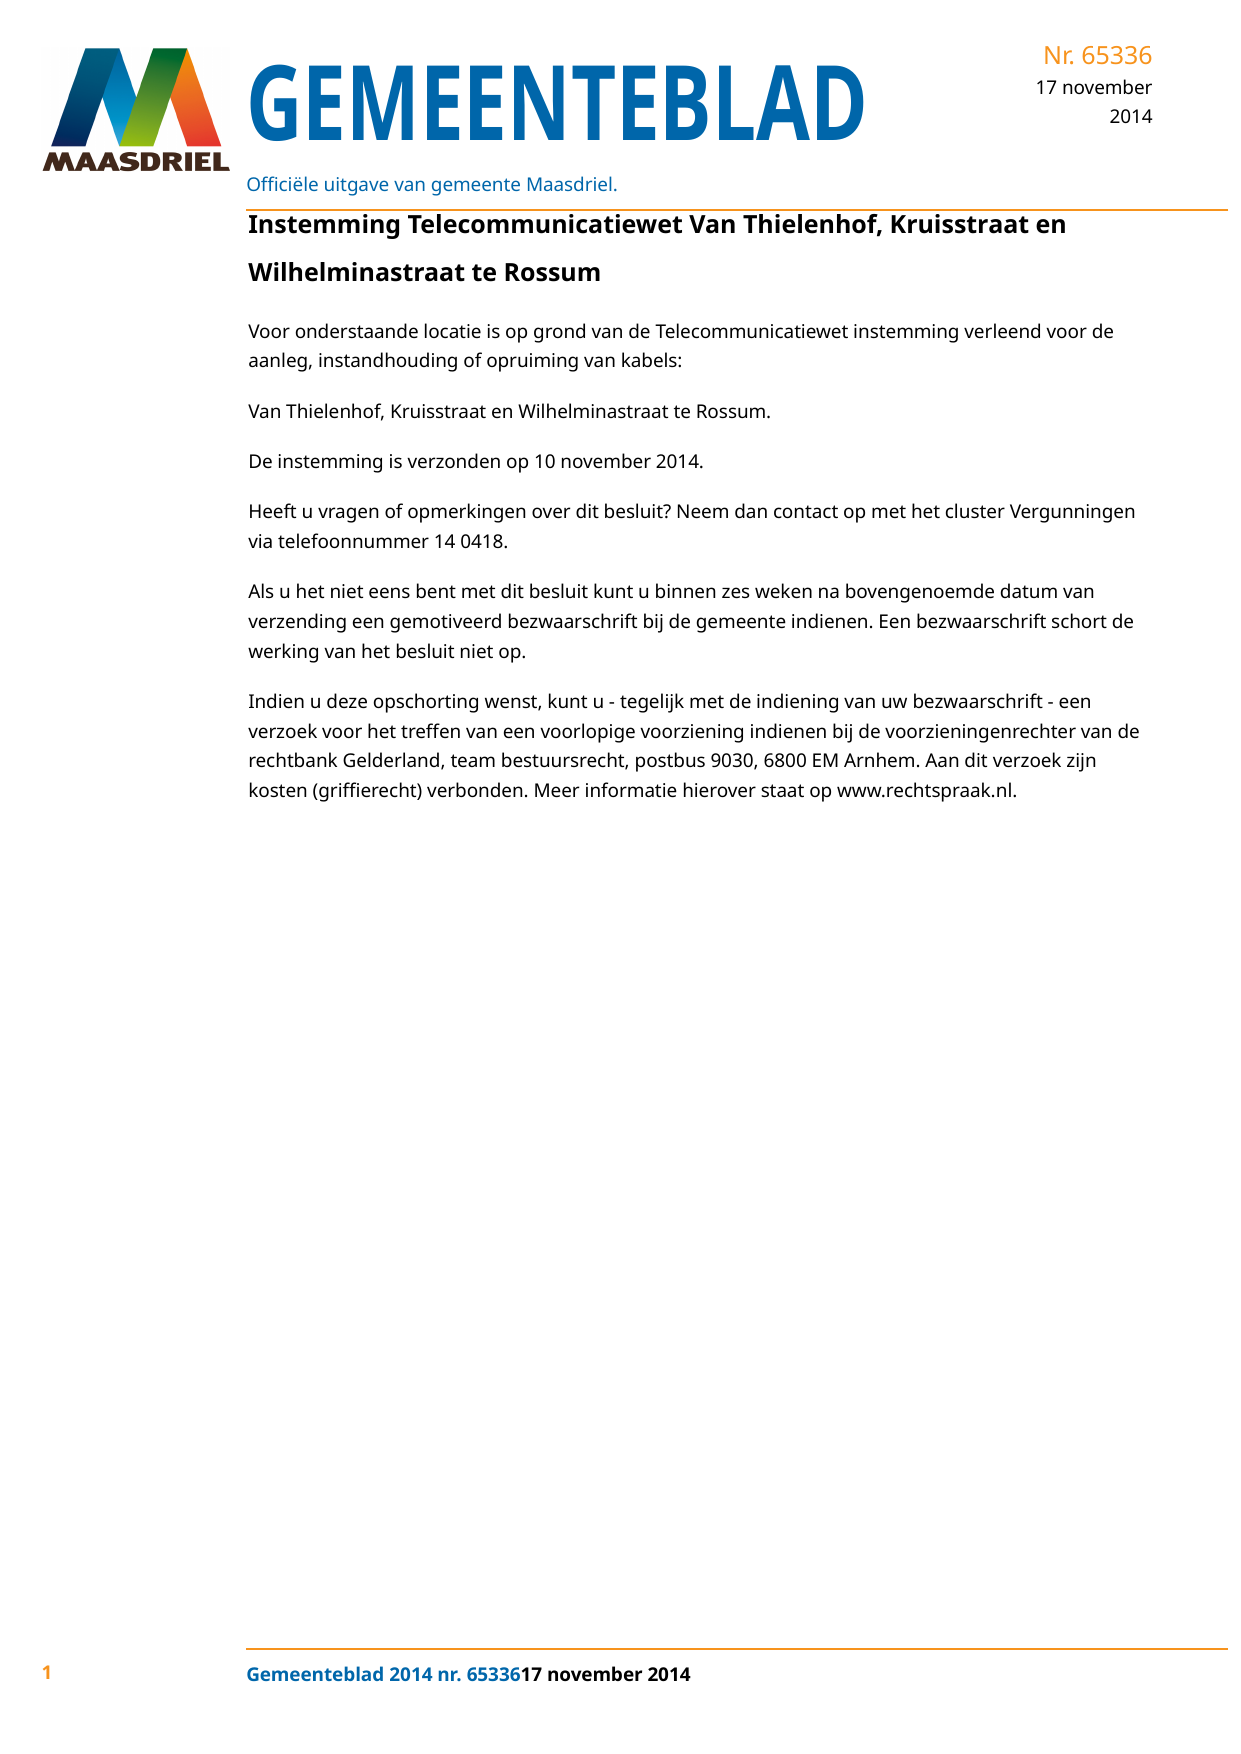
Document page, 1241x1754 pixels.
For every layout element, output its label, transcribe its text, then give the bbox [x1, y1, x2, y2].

text Heeft u vragen of opmerkingen over dit besluit? Neem dan contact op met het cluster Vergunningen via telefoonnummer 14 0418. [248, 499, 1152, 554]
text De instemming is verzonden op 10 november 2014. [248, 448, 1152, 474]
text Instemming Telecommunicatiewet Van Thielenhof, Kruisstraat en Wilhelminastraat te Rossum [248, 211, 1152, 288]
text Als u het niet eens bent met dit besluit kunt u binnen zes weken na bovengenoemde datum van verzending een gemotiveerd bezwaarschrift bij de gemeente indienen. Een bezwaarschrift schort de werking van het besluit niet op. [248, 579, 1152, 664]
text Van Thielenhof, Kruisstraat en Wilhelminastraat te Rossum. [248, 398, 1152, 424]
picture [41, 47, 231, 172]
text Indien u deze opschorting wenst, kunt u - tegelijk met de indiening van uw bezwaarschrift - een verzoek voor het treffen van een voorlopige voorziening indienen bij de voorzieningenrechter van de rechtbank Gelderland, team bestuursrecht, postbus 9030, 6800 EM Arnhem. Aan dit verzoek zijn kosten (griffierecht) verbonden. Meer informatie hierover staat op www.rechtspraak.nl. [248, 688, 1152, 803]
text Voor onderstaande locatie is op grond van de Telecommunicatiewet instemming verleend voor de aanleg, instandhouding of opruiming van kabels: [248, 318, 1152, 373]
